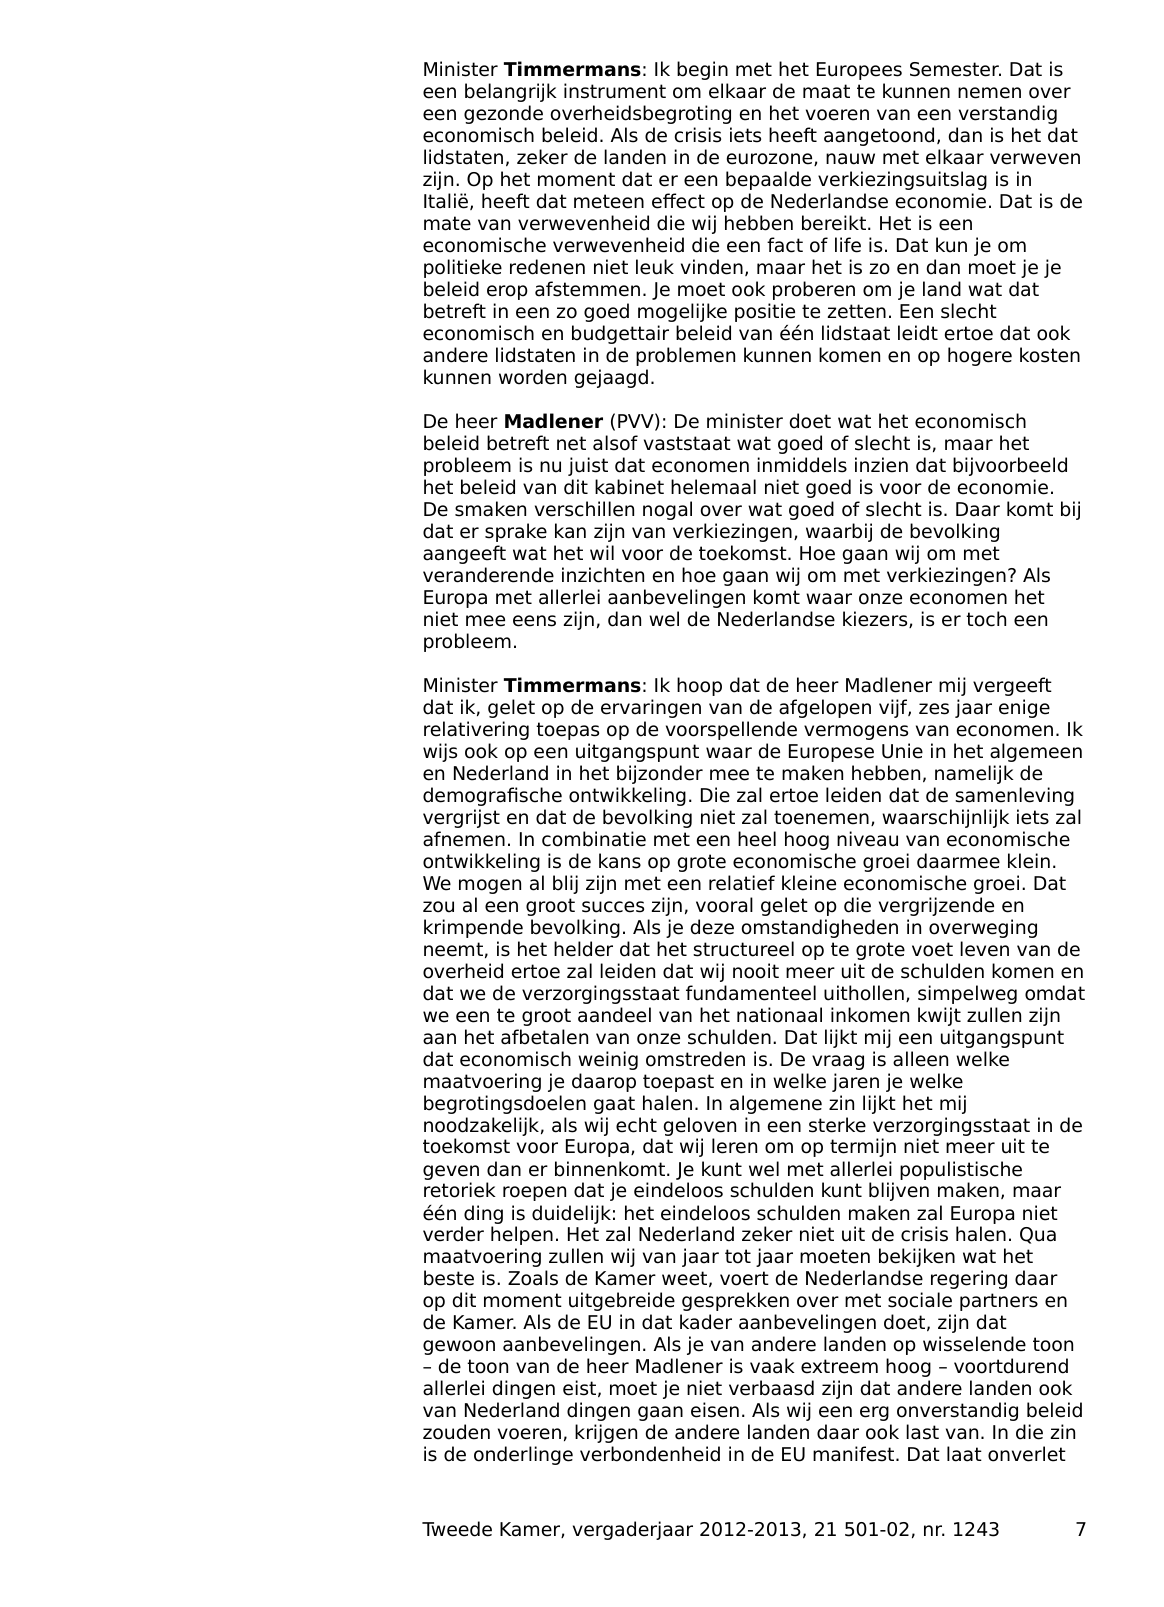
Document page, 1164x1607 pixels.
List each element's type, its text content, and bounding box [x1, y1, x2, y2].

text Minister Timmermans: Ik hoop dat de heer Madlener mij vergeeft dat ik, gelet op de ervaringen van de afgelopen vijf, zes jaar enige relativering toepas op de voorspellende vermogens van economen. Ik wijs ook op een uitgangspunt waar de Europese Unie in het algemeen en Nederland in het bijzonder mee te maken hebben, namelijk de demografische ontwikkeling. Die zal ertoe leiden dat de samenleving vergrijst en dat de bevolking niet zal toenemen, waarschijnlijk iets zal afnemen. In combinatie met een heel hoog niveau van economische ontwikkeling is de kans op grote economische groei daarmee klein. We mogen al blij zijn met een relatief kleine economische groei. Dat zou al een groot succes zijn, vooral gelet op die vergrijzende en krimpende bevolking. Als je deze omstandigheden in overweging neemt, is het helder dat het structureel op te grote voet leven van de overheid ertoe zal leiden dat wij nooit meer uit de schulden komen en dat we de verzorgingsstaat fundamenteel uithollen, simpelweg omdat we een te groot aandeel van het nationaal inkomen kwijt zullen zijn aan het afbetalen van onze schulden. Dat lijkt mij een uitgangspunt dat economisch weinig omstreden is. De vraag is alleen welke maatvoering je daarop toepast en in welke jaren je welke begrotingsdoelen gaat halen. In algemene zin lijkt het mij noodzakelijk, als wij echt geloven in een sterke verzorgingsstaat in de toekomst voor Europa, dat wij leren om op termijn niet meer uit te geven dan er binnenkomt. Je kunt wel met allerlei populistische retoriek roepen dat je eindeloos schulden kunt blijven maken, maar één ding is duidelijk: het eindeloos schulden maken zal Europa niet verder helpen. Het zal Nederland zeker niet uit de crisis halen. Qua maatvoering zullen wij van jaar tot jaar moeten bekijken wat het beste is. Zoals de Kamer weet, voert de Nederlandse regering daar op dit moment uitgebreide gesprekken over met sociale partners en de Kamer. Als de EU in dat kader aanbevelingen doet, zijn dat gewoon aanbevelingen. Als je van andere landen op wisselende toon – de toon van de heer Madlener is vaak extreem hoog – voortdurend allerlei dingen eist, moet je niet verbaasd zijn dat andere landen ook van Nederland dingen gaan eisen. Als wij een erg onverstandig beleid zouden voeren, krijgen de andere landen daar ook last van. In die zin is de onderlinge verbondenheid in de EU manifest. Dat laat onverlet [422, 675, 1087, 1466]
text Minister Timmermans: Ik begin met het Europees Semester. Dat is een belangrijk instrument om elkaar de maat te kunnen nemen over een gezonde overheidsbegroting en het voeren van een verstandig economisch beleid. Als de crisis iets heeft aangetoond, dan is het dat lidstaten, zeker de landen in de eurozone, nauw met elkaar verweven zijn. Op het moment dat er een bepaalde verkiezingsuitslag is in Italië, heeft dat meteen effect op de Nederlandse economie. Dat is de mate van verwevenheid die wij hebben bereikt. Het is een economische verwevenheid die een fact of life is. Dat kun je om politieke redenen niet leuk vinden, maar het is zo en dan moet je je beleid erop afstemmen. Je moet ook proberen om je land wat dat betreft in een zo goed mogelijke positie te zetten. Een slecht economisch en budgettair beleid van één lidstaat leidt ertoe dat ook andere lidstaten in de problemen kunnen komen en op hogere kosten kunnen worden gejaagd. [422, 59, 1087, 389]
text De heer Madlener (PVV): De minister doet wat het economisch beleid betreft net alsof vaststaat wat goed of slecht is, maar het probleem is nu juist dat economen inmiddels inzien dat bijvoorbeeld het beleid van dit kabinet helemaal niet goed is voor de economie. De smaken verschillen nogal over wat goed of slecht is. Daar komt bij dat er sprake kan zijn van verkiezingen, waarbij de bevolking aangeeft wat het wil voor de toekomst. Hoe gaan wij om met veranderende inzichten en hoe gaan wij om met verkiezingen? Als Europa met allerlei aanbevelingen komt waar onze economen het niet mee eens zijn, dan wel de Nederlandse kiezers, is er toch een probleem. [422, 411, 1087, 653]
